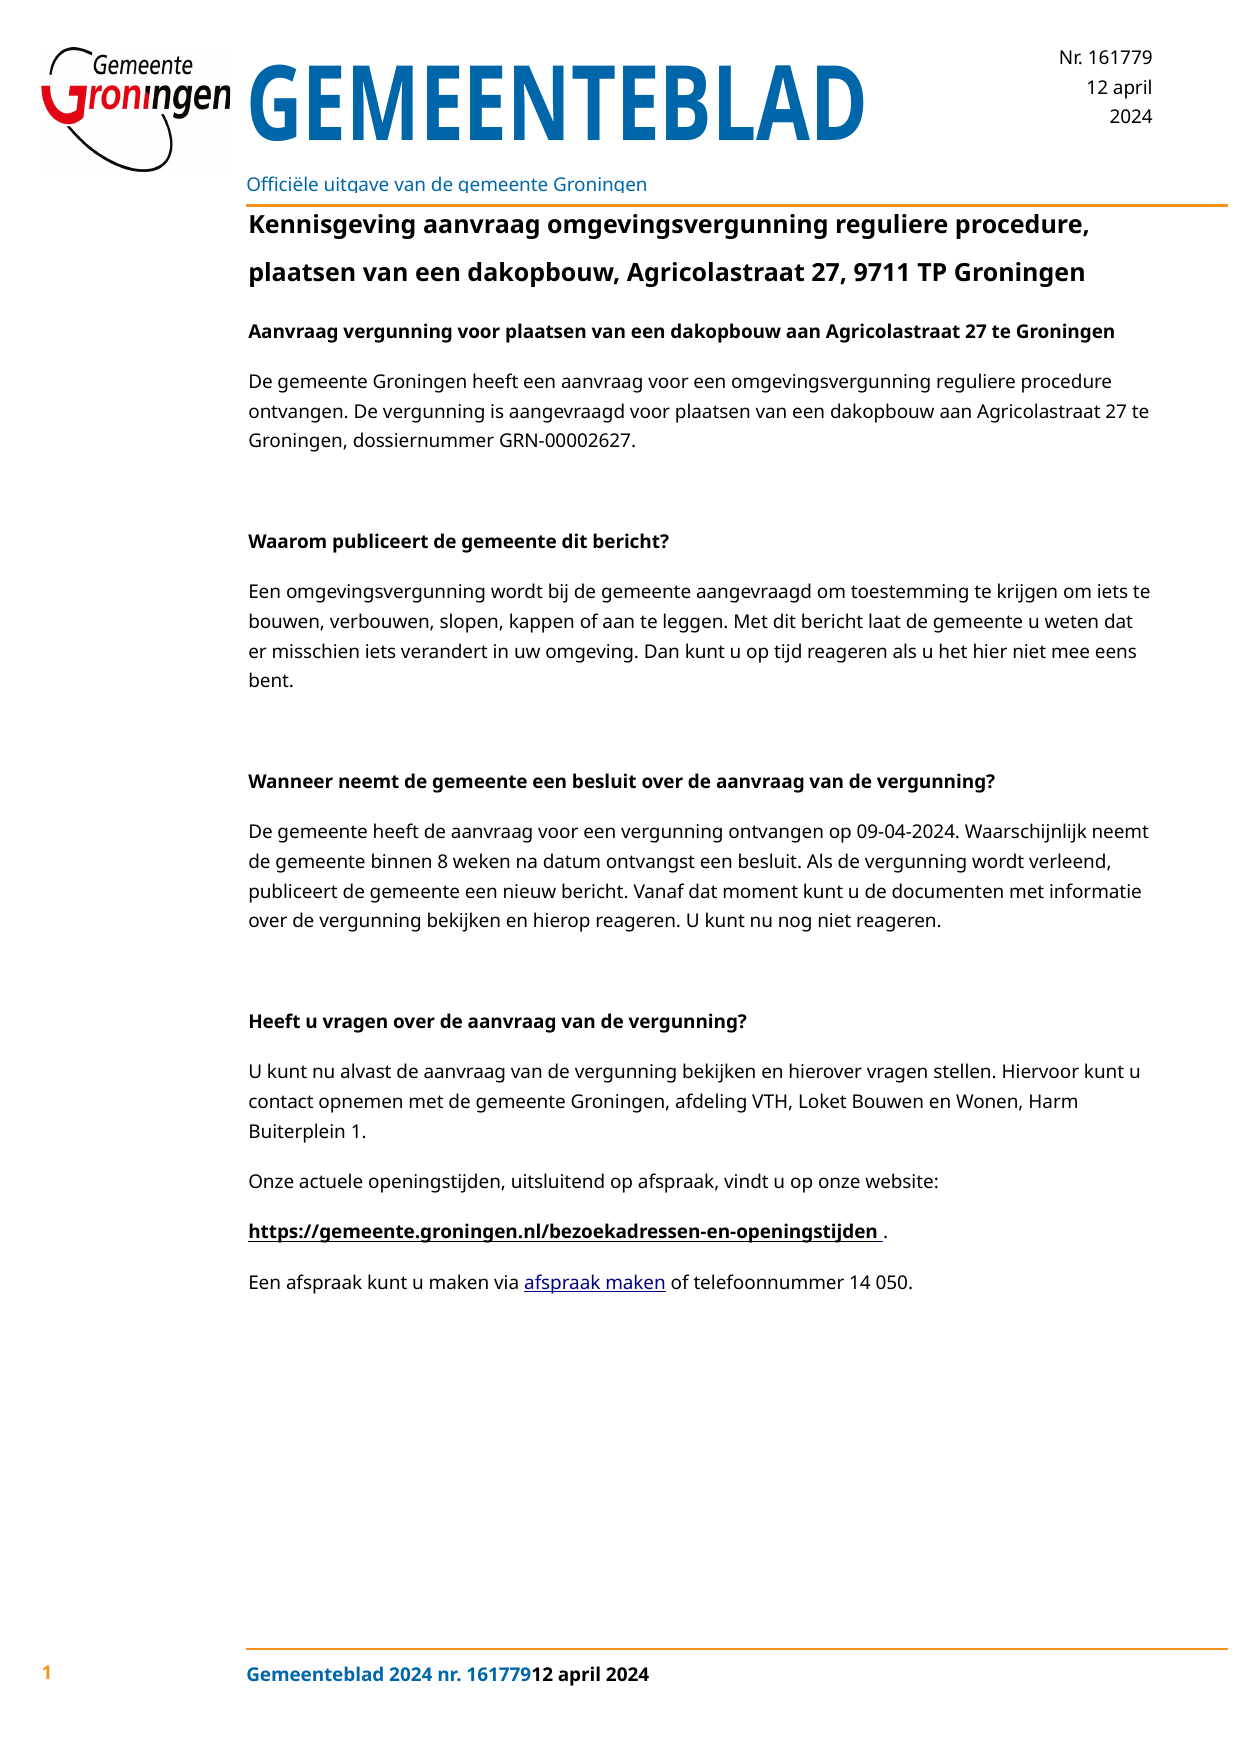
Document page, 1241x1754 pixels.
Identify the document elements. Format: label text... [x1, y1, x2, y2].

text Wanneer neemt de gemeente een besluit over de aanvraag van de vergunning? [248, 768, 1152, 794]
picture [41, 47, 231, 172]
text Een omgevingsvergunning wordt bij de gemeente aangevraagd om toestemming te krijgen om iets te bouwen, verbouwen, slopen, kappen of aan te leggen. Met dit bericht laat de gemeente u weten dat er misschien iets verandert in uw omgeving. Dan kunt u op tijd reageren als u het hier niet mee eens bent. [248, 579, 1152, 693]
text Kennisgeving aanvraag omgevingsvergunning reguliere procedure, plaatsen van een dakopbouw, Agricolastraat 27, 9711 TP Groningen [248, 207, 1152, 288]
text De gemeente heeft de aanvraag voor een vergunning ontvangen op 09-04-2024. Waarschijnlijk neemt de gemeente binnen 8 weken na datum ontvangst een besluit. Als de vergunning wordt verleend, publiceert de gemeente een nieuw bericht. Vanaf dat moment kunt u de documenten met informatie over de vergunning bekijken en hierop reageren. U kunt nu nog niet reageren. [248, 819, 1152, 933]
text Waarom publiceert de gemeente dit bericht? [248, 528, 1152, 554]
text Aanvraag vergunning voor plaatsen van een dakopbouw aan Agricolastraat 27 te Groningen [248, 318, 1152, 344]
text U kunt nu alvast de aanvraag van de vergunning bekijken en hierover vragen stellen. Hiervoor kunt u contact opnemen met de gemeente Groningen, afdeling VTH, Loket Bouwen en Wonen, Harm Buiterplein 1. [248, 1059, 1152, 1144]
text https://gemeente.groningen.nl/bezoekadressen-en-openingstijden . [248, 1219, 1152, 1244]
text Onze actuele openingstijden, uitsluitend op afspraak, vindt u op onze website: [248, 1168, 1152, 1194]
text Een afspraak kunt u maken via afspraak maken of telefoonnummer 14 050. [248, 1269, 1152, 1295]
text De gemeente Groningen heeft een aanvraag voor een omgevingsvergunning reguliere procedure ontvangen. De vergunning is aangevraagd voor plaatsen van een dakopbouw aan Agricolastraat 27 te Groningen, dossiernummer GRN-00002627. [248, 368, 1152, 453]
text Heeft u vragen over de aanvraag van de vergunning? [248, 1008, 1152, 1034]
